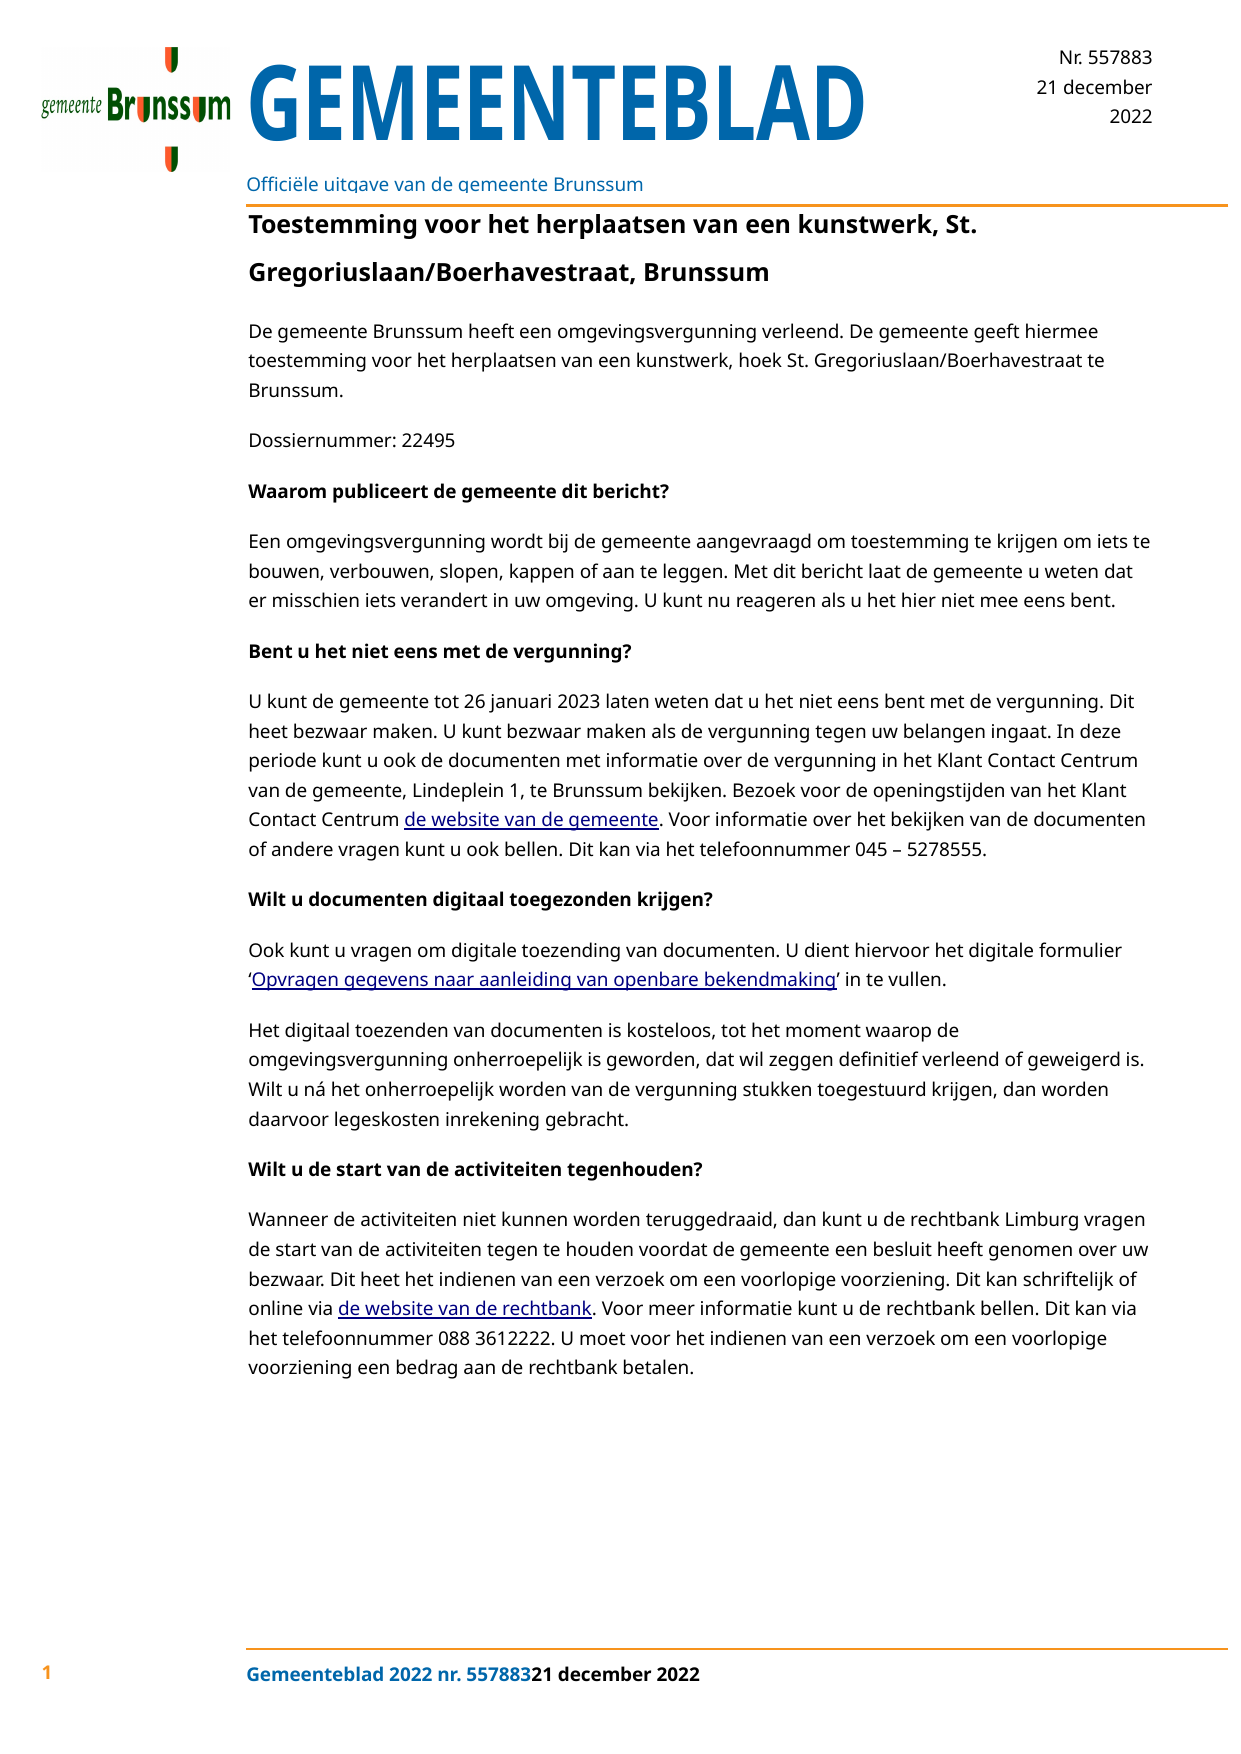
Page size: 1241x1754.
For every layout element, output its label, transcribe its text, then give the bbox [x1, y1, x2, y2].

text Het digitaal toezenden van documenten is kosteloos, tot het moment waarop de omgevingsvergunning onherroepelijk is geworden, dat wil zeggen definitief verleend of geweigerd is. Wilt u ná het onherroepelijk worden van de vergunning stukken toegestuurd krijgen, dan worden daarvoor legeskosten inrekening gebracht. [248, 1017, 1152, 1132]
text Wilt u documenten digitaal toegezonden krijgen? [248, 887, 1152, 912]
text Wanneer de activiteiten niet kunnen worden teruggedraaid, dan kunt u de rechtbank Limburg vragen de start van de activiteiten tegen te houden voordat de gemeente een besluit heeft genomen over uw bezwaar. Dit heet het indienen van een verzoek om een voorlopige voorziening. Dit kan schriftelijk of online via de website van de rechtbank. Voor meer informatie kunt u de rechtbank bellen. Dit kan via het telefoonnummer 088 3612222. U moet voor het indienen van een verzoek om een voorlopige voorziening een bedrag aan de rechtbank betalen. [248, 1207, 1152, 1380]
text De gemeente Brunssum heeft een omgevingsvergunning verleend. De gemeente geeft hiermee toestemming voor het herplaatsen van een kunstwerk, hoek St. Gregoriuslaan/Boerhavestraat te Brunssum. [248, 318, 1152, 403]
picture [41, 47, 231, 172]
text Ook kunt u vragen om digitale toezending van documenten. U dient hiervoor het digitale formulier ‘Opvragen gegevens naar aanleiding van openbare bekendmaking’ in te vullen. [248, 937, 1152, 992]
text U kunt de gemeente tot 26 januari 2023 laten weten dat u het niet eens bent met de vergunning. Dit heet bezwaar maken. U kunt bezwaar maken als de vergunning tegen uw belangen ingaat. In deze periode kunt u ook de documenten met informatie over de vergunning in het Klant Contact Centrum van de gemeente, Lindeplein 1, te Brunssum bekijken. Bezoek voor de openingstijden van het Klant Contact Centrum de website van de gemeente. Voor informatie over het bekijken van de documenten of andere vragen kunt u ook bellen. Dit kan via het telefoonnummer 045 – 5278555. [248, 688, 1152, 862]
text Toestemming voor het herplaatsen van een kunstwerk, St. Gregoriuslaan/Boerhavestraat, Brunssum [248, 207, 1152, 288]
text Bent u het niet eens met de vergunning? [248, 638, 1152, 664]
text Wilt u de start van de activiteiten tegenhouden? [248, 1156, 1152, 1182]
text Dossiernummer: 22495 [248, 427, 1152, 453]
text Een omgevingsvergunning wordt bij de gemeente aangevraagd om toestemming te krijgen om iets te bouwen, verbouwen, slopen, kappen of aan te leggen. Met dit bericht laat de gemeente u weten dat er misschien iets verandert in uw omgeving. U kunt nu reageren als u het hier niet mee eens bent. [248, 528, 1152, 613]
text Waarom publiceert de gemeente dit bericht? [248, 478, 1152, 504]
